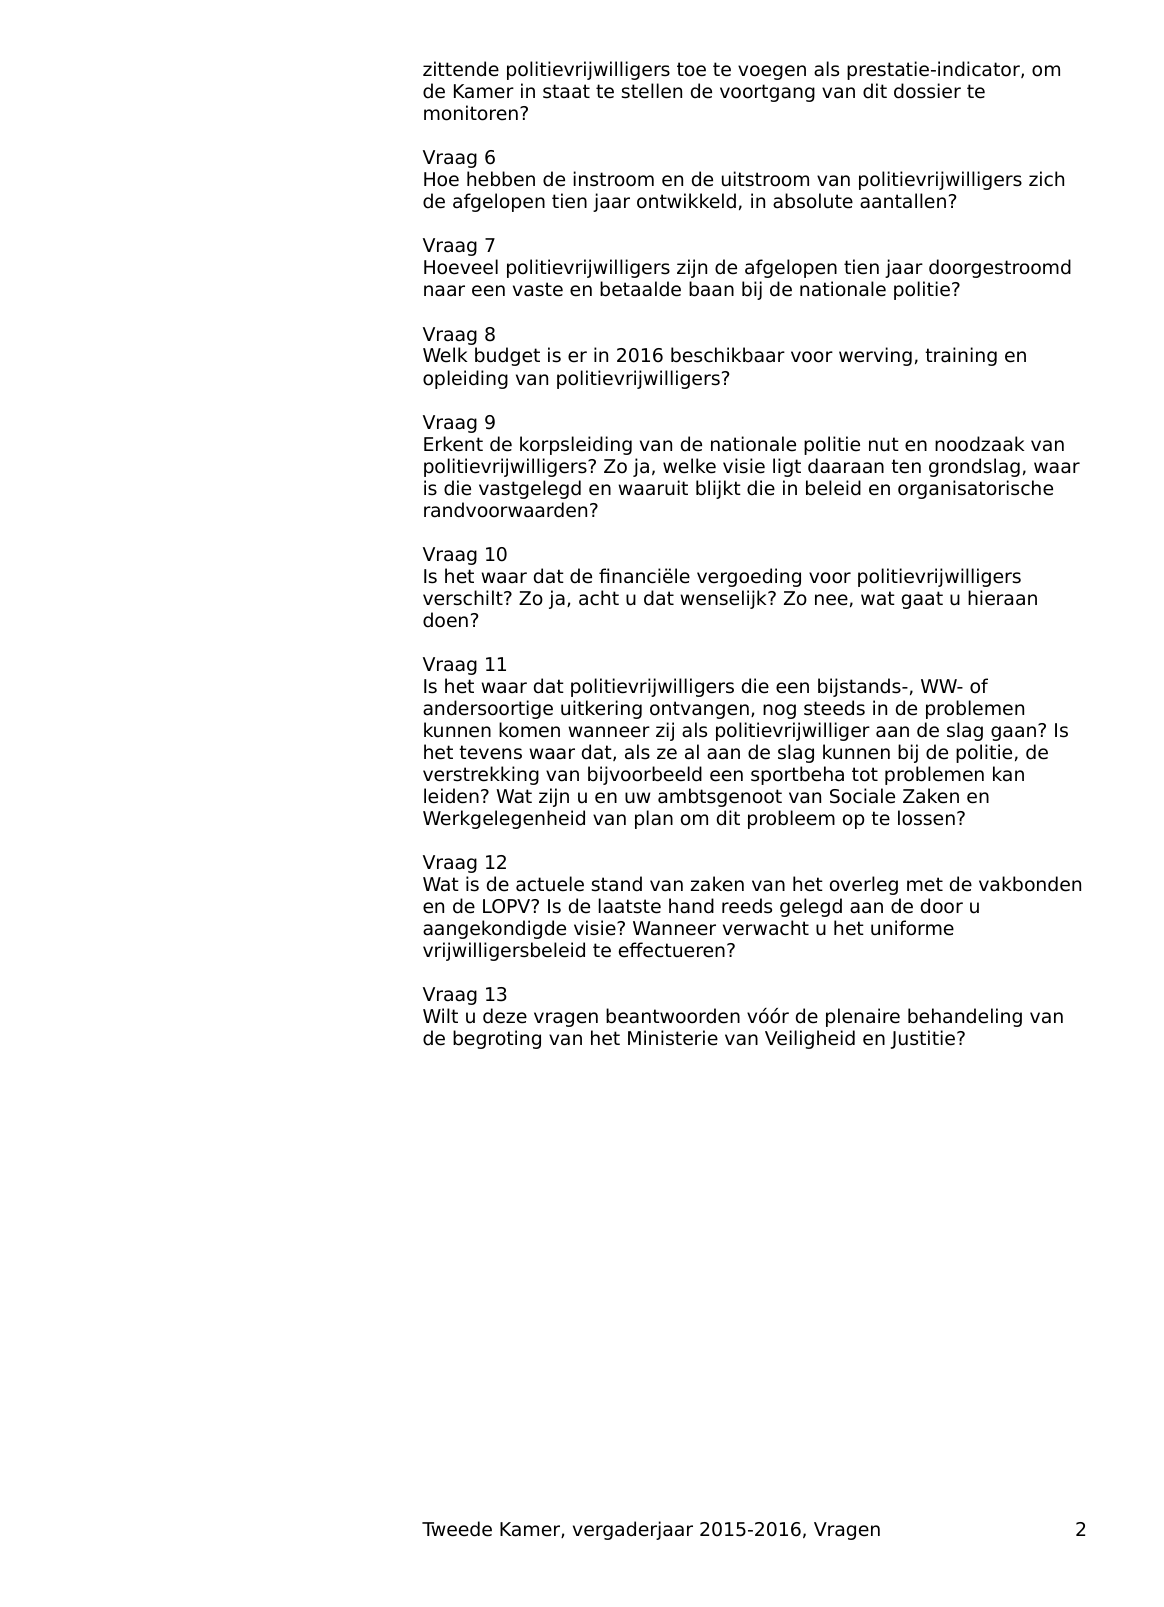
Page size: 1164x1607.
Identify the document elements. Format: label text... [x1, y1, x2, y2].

text Welk budget is er in 2016 beschikbaar voor werving, training en opleiding van politievrijwilligers? [422, 345, 1087, 389]
text Wat is de actuele stand van zaken van het overleg met de vakbonden en de LOPV? Is de laatste hand reeds gelegd aan de door u aangekondigde visie? Wanneer verwacht u het uniforme vrijwilligersbeleid te effectueren? [422, 874, 1087, 962]
text Hoe hebben de instroom en de uitstroom van politievrijwilligers zich de afgelopen tien jaar ontwikkeld, in absolute aantallen? [422, 169, 1087, 213]
text Is het waar dat de financiële vergoeding voor politievrijwilligers verschilt? Zo ja, acht u dat wenselijk? Zo nee, wat gaat u hieraan doen? [422, 566, 1087, 632]
text Vraag 7 [422, 235, 1087, 257]
text Wilt u deze vragen beantwoorden vóór de plenaire behandeling van de begroting van het Ministerie van Veiligheid en Justitie? [422, 1006, 1087, 1050]
text Is het waar dat politievrijwilligers die een bijstands-, WW- of andersoortige uitkering ontvangen, nog steeds in de problemen kunnen komen wanneer zij als politievrijwilliger aan de slag gaan? Is het tevens waar dat, als ze al aan de slag kunnen bij de politie, de verstrekking van bijvoorbeeld een sportbeha tot problemen kan leiden? Wat zijn u en uw ambtsgenoot van Sociale Zaken en Werkgelegenheid van plan om dit probleem op te lossen? [422, 676, 1087, 829]
text Vraag 8 [422, 323, 1087, 345]
text Vraag 13 [422, 984, 1087, 1006]
text Vraag 12 [422, 852, 1087, 874]
text Vraag 11 [422, 654, 1087, 676]
text Vraag 10 [422, 544, 1087, 566]
text Vraag 6 [422, 147, 1087, 169]
text Vraag 9 [422, 412, 1087, 433]
text zittende politievrijwilligers toe te voegen als prestatie-indicator, om de Kamer in staat te stellen de voortgang van dit dossier te monitoren? [422, 59, 1087, 125]
text Erkent de korpsleiding van de nationale politie nut en noodzaak van politievrijwilligers? Zo ja, welke visie ligt daaraan ten grondslag, waar is die vastgelegd en waaruit blijkt die in beleid en organisatorische randvoorwaarden? [422, 433, 1087, 521]
text Hoeveel politievrijwilligers zijn de afgelopen tien jaar doorgestroomd naar een vaste en betaalde baan bij de nationale politie? [422, 257, 1087, 301]
